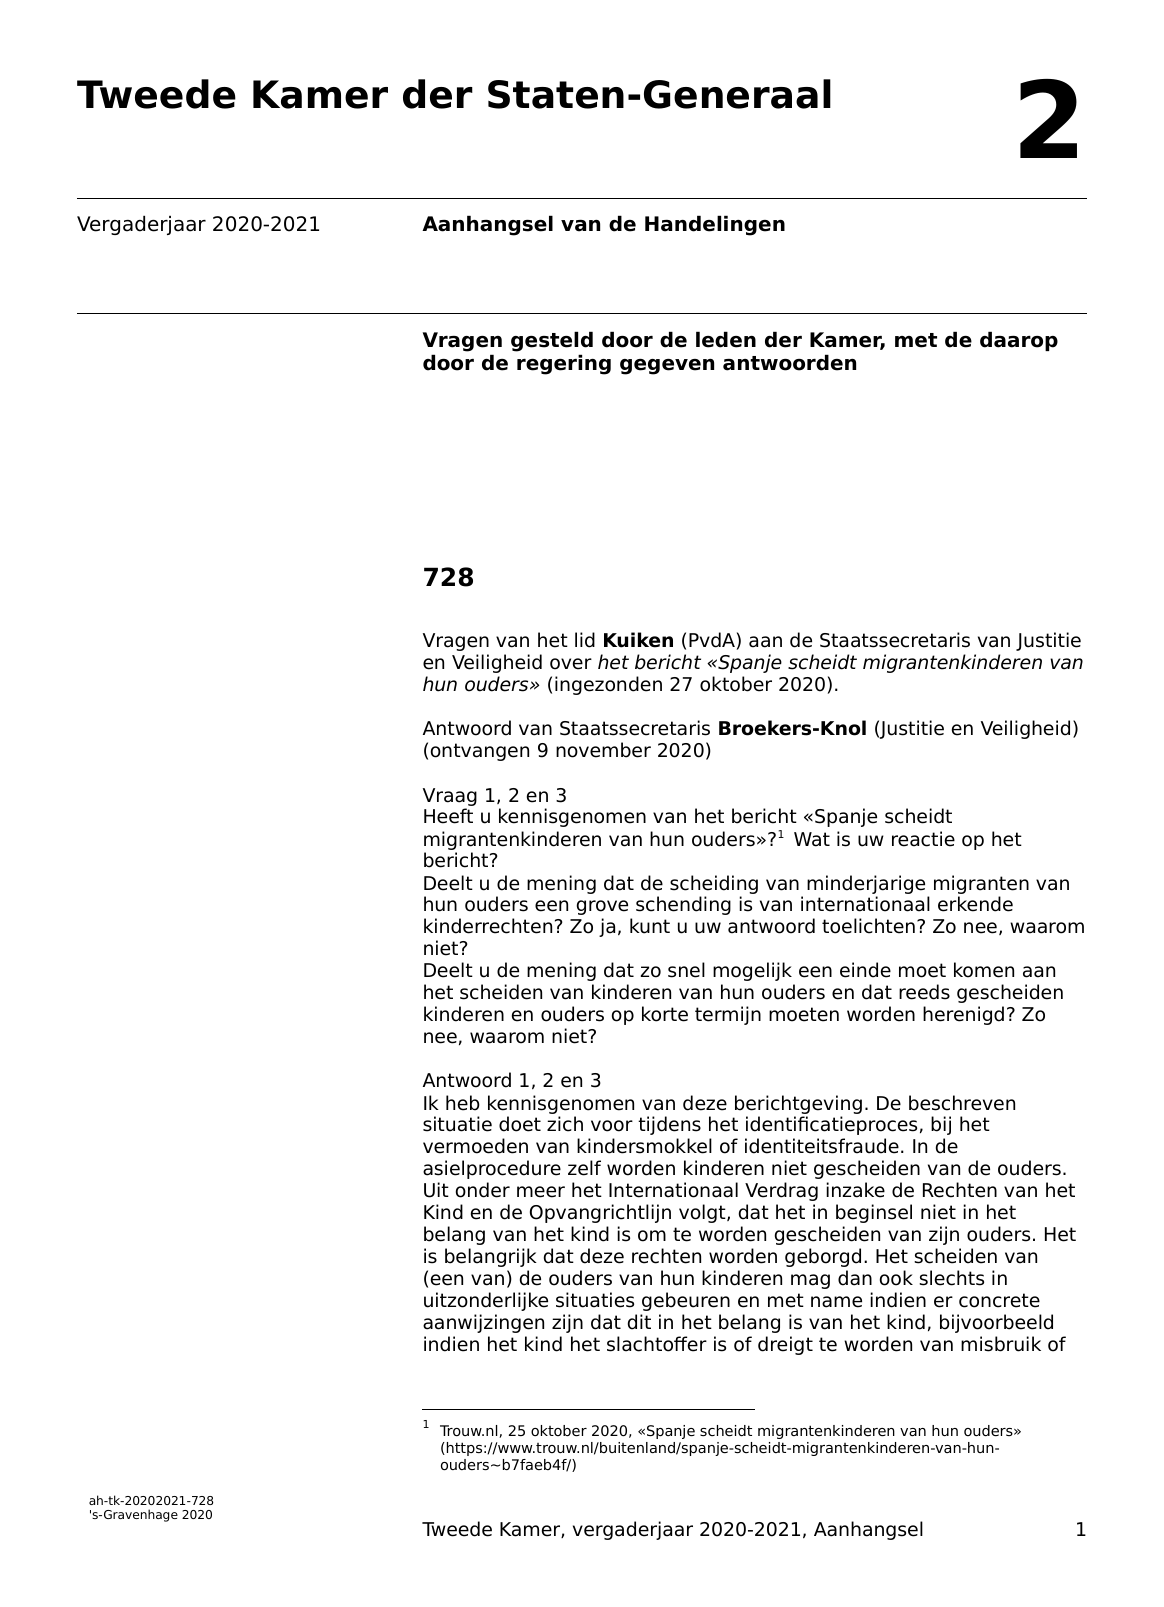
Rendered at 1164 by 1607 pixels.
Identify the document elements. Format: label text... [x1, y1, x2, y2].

text ah-tk-20202021-728 [88, 1494, 323, 1508]
text Vraag 1, 2 en 3 [422, 784, 1087, 806]
text Antwoord 1, 2 en 3 [422, 1070, 1087, 1092]
text Deelt u de mening dat zo snel mogelijk een einde moet komen aan het scheiden van kinderen van hun ouders en dat reeds gescheiden kinderen en ouders op korte termijn moeten worden herenigd? Zo nee, waarom niet? [422, 960, 1087, 1048]
table_header 2 [886, 59, 1087, 198]
table_cell [77, 314, 422, 375]
table_cell Vergaderjaar 2020-2021 [77, 199, 422, 313]
text Heeft u kennisgenomen van het bericht «Spanje scheidt migrantenkinderen van hun ouders»? Wat is uw reactie op het bericht? [422, 806, 1087, 872]
text Uit onder meer het Internationaal Verdrag inzake de Rechten van het Kind en de Opvangrichtlijn volgt, dat het in beginsel niet in het belang van het kind is om te worden gescheiden van zijn ouders. Het is belangrijk dat deze rechten worden geborgd. Het scheiden van (een van) de ouders van hun kinderen mag dan ook slechts in uitzonderlijke situaties gebeuren en met name indien er concrete aanwijzingen zijn dat dit in het belang is van het kind, bijvoorbeeld indien het kind het slachtoffer is of dreigt te worden van misbruik of [422, 1180, 1087, 1356]
table_cell Vragen gesteld door de leden der Kamer, met de daarop door de regering gegeven antwoorden [422, 314, 1087, 375]
table_header Tweede Kamer der Staten-Generaal [77, 59, 886, 198]
text 728 [422, 563, 1087, 592]
table_cell Aanhangsel van de Handelingen [422, 199, 1087, 313]
text Ik heb kennisgenomen van deze berichtgeving. De beschreven situatie doet zich voor tijdens het identificatieproces, bij het vermoeden van kindersmokkel of identiteitsfraude. In de asielprocedure zelf worden kinderen niet gescheiden van de ouders. [422, 1092, 1087, 1180]
text Vragen van het lid Kuiken (PvdA) aan de Staatssecretaris van Justitie en Veiligheid over het bericht «Spanje scheidt migrantenkinderen van hun ouders» (ingezonden 27 oktober 2020). [422, 630, 1087, 696]
text Antwoord van Staatssecretaris Broekers-Knol (Justitie en Veiligheid) (ontvangen 9 november 2020) [422, 718, 1087, 762]
text 's-Gravenhage 2020 [88, 1508, 323, 1522]
text Trouw.nl, 25 oktober 2020, «Spanje scheidt migrantenkinderen van hun ouders» (https://www.trouw.nl/buitenland/spanje-scheidt-migrantenkinderen-van-hun-ouders~b7faeb4f/) [422, 1418, 1087, 1474]
text Deelt u de mening dat de scheiding van minderjarige migranten van hun ouders een grove schending is van internationaal erkende kinderrechten? Zo ja, kunt u uw antwoord toelichten? Zo nee, waarom niet? [422, 872, 1087, 960]
